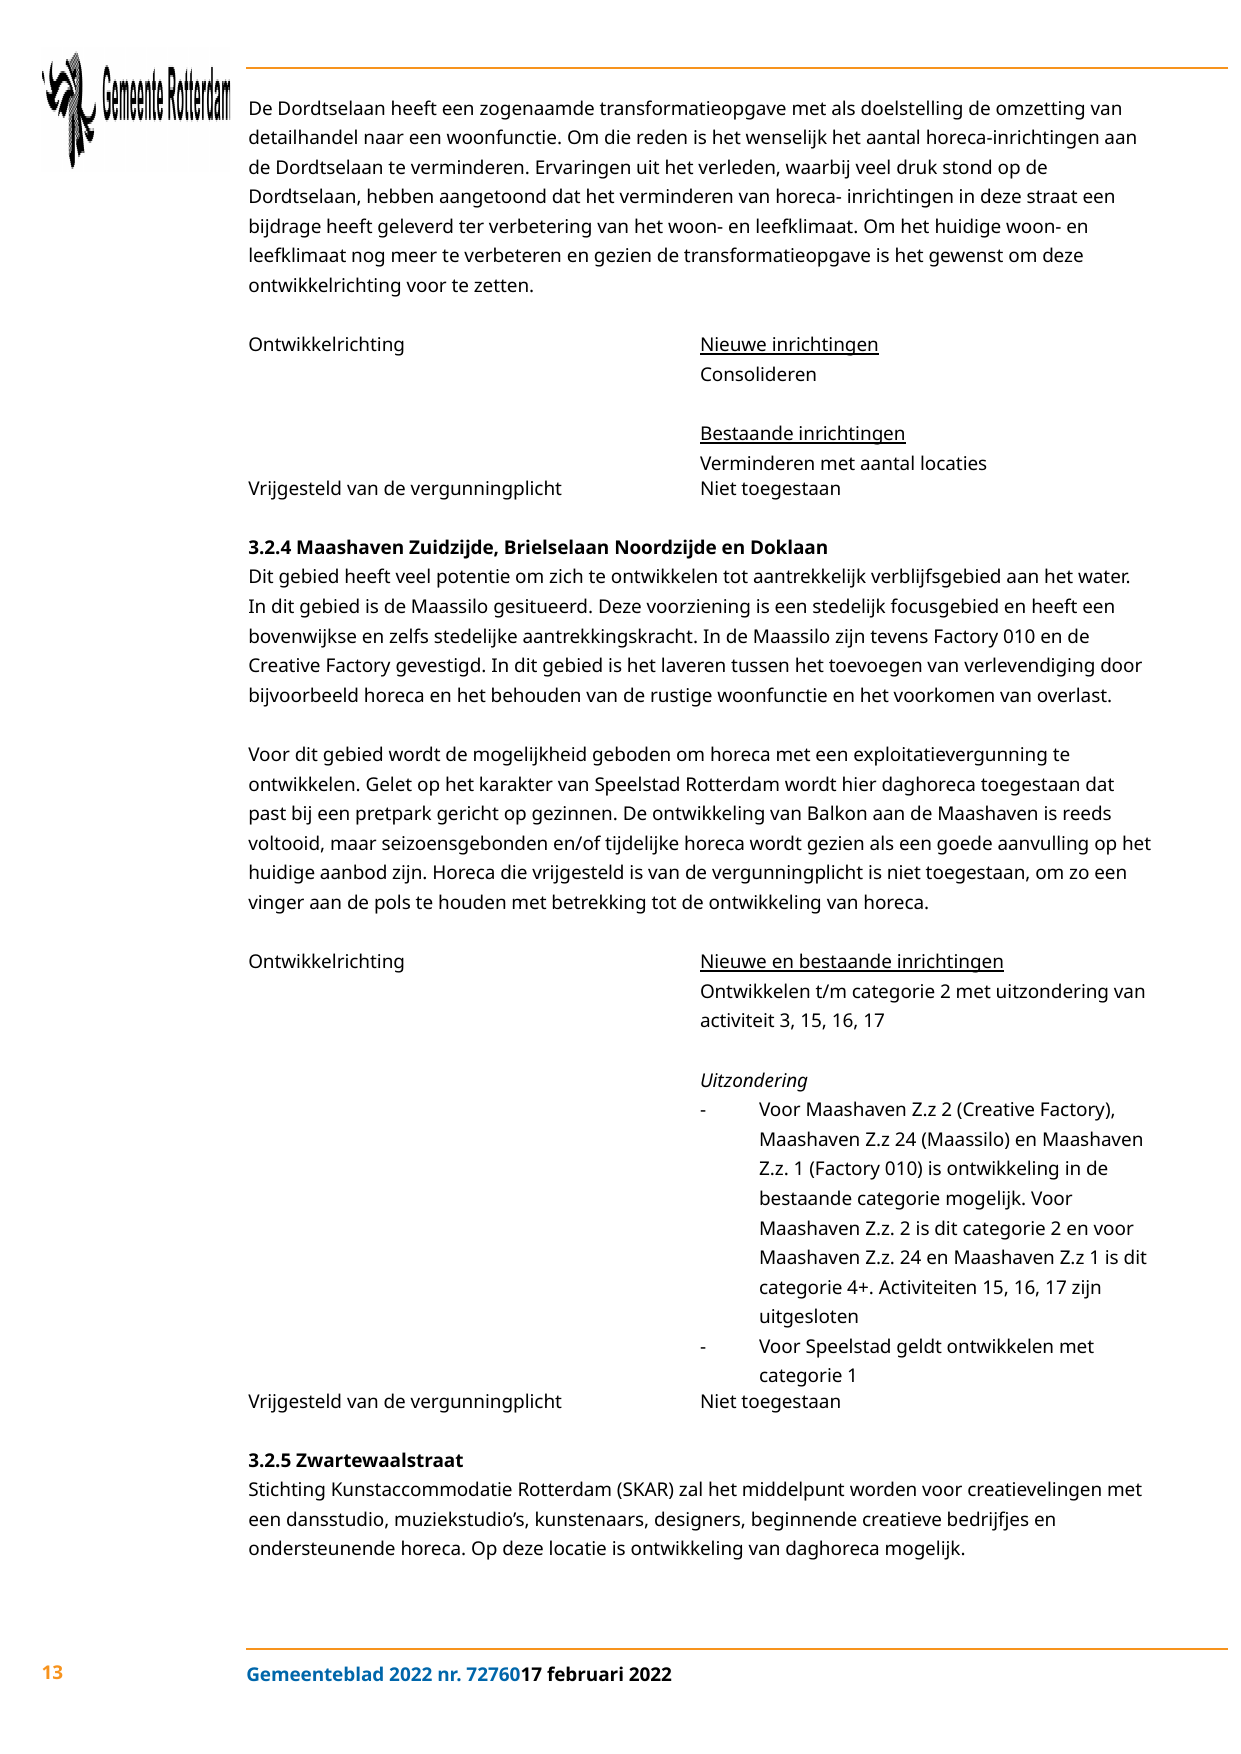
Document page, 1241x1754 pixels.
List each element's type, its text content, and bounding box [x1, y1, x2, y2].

table_cell Vrijgesteld van de vergunningplicht [248, 476, 700, 501]
table_header Nieuwe en bestaande inrichtingen Ontwikkelen t/m categorie 2 met uitzondering van activiteit 3, 15, 16, 17 Uitzondering Voor Maashaven Z.z 2 (Creative Factory), Maashaven Z.z 24 (Maassilo) en Maashaven Z.z. 1 (Factory 010) is ontwikkeling in de bestaande categorie mogelijk. Voor Maashaven Z.z. 2 is dit categorie 2 en voor Maashaven Z.z. 24 en Maashaven Z.z 1 is dit categorie 4+. Activiteiten 15, 16, 17 zijn uitgesloten Voor Speelstad geldt ontwikkelen met categorie 1 [700, 949, 1152, 1388]
text De Dordtselaan heeft een zogenaamde transformatieopgave met als doelstelling de omzetting van detailhandel naar een woonfunctie. Om die reden is het wenselijk het aantal horeca-inrichtingen aan de Dordtselaan te verminderen. Ervaringen uit het verleden, waarbij veel druk stond op de Dordtselaan, hebben aangetoond dat het verminderen van horeca- inrichtingen in deze straat een bijdrage heeft geleverd ter verbetering van het woon- en leefklimaat. Om het huidige woon- en leefklimaat nog meer te verbeteren en gezien de transformatieopgave is het gewenst om deze ontwikkelrichting voor te zetten. [248, 95, 1152, 298]
text 3.2.5 Zwartewaalstraat [248, 1447, 1152, 1473]
text Dit gebied heeft veel potentie om zich te ontwikkelen tot aantrekkelijk verblijfsgebied aan het water. In dit gebied is de Maassilo gesitueerd. Deze voorziening is een stedelijk focusgebied en heeft een bovenwijkse en zelfs stedelijke aantrekkingskracht. In de Maassilo zijn tevens Factory 010 en de Creative Factory gevestigd. In dit gebied is het laveren tussen het toevoegen van verlevendiging door bijvoorbeeld horeca en het behouden van de rustige woonfunctie en het voorkomen van overlast. [248, 564, 1152, 708]
table_cell Niet toegestaan [700, 476, 1152, 501]
table_cell Vrijgesteld van de vergunningplicht [248, 1388, 700, 1414]
text Voor dit gebied wordt de mogelijkheid geboden om horeca met een exploitatievergunning te ontwikkelen. Gelet op het karakter van Speelstad Rotterdam wordt hier daghoreca toegestaan dat past bij een pretpark gericht op gezinnen. De ontwikkeling van Balkon aan de Maashaven is reeds voltooid, maar seizoensgebonden en/of tijdelijke horeca wordt gezien als een goede aanvulling op het huidige aanbod zijn. Horeca die vrijgesteld is van de vergunningplicht is niet toegestaan, om zo een vinger aan de pols te houden met betrekking tot de ontwikkeling van horeca. [248, 741, 1152, 915]
text Stichting Kunstaccommodatie Rotterdam (SKAR) zal het middelpunt worden voor creatievelingen met een dansstudio, muziekstudio’s, kunstenaars, designers, beginnende creatieve bedrijfjes en ondersteunende horeca. Op deze locatie is ontwikkeling van daghoreca mogelijk. [248, 1476, 1152, 1561]
table_cell Niet toegestaan [700, 1388, 1152, 1414]
table_header Ontwikkelrichting [248, 949, 700, 1388]
table_header Ontwikkelrichting [248, 332, 700, 476]
table_header Nieuwe inrichtingen Consolideren Bestaande inrichtingen Verminderen met aantal locaties [700, 332, 1152, 476]
picture [41, 47, 231, 172]
text 3.2.4 Maashaven Zuidzijde, Brielselaan Noordzijde en Doklaan [248, 534, 1152, 560]
